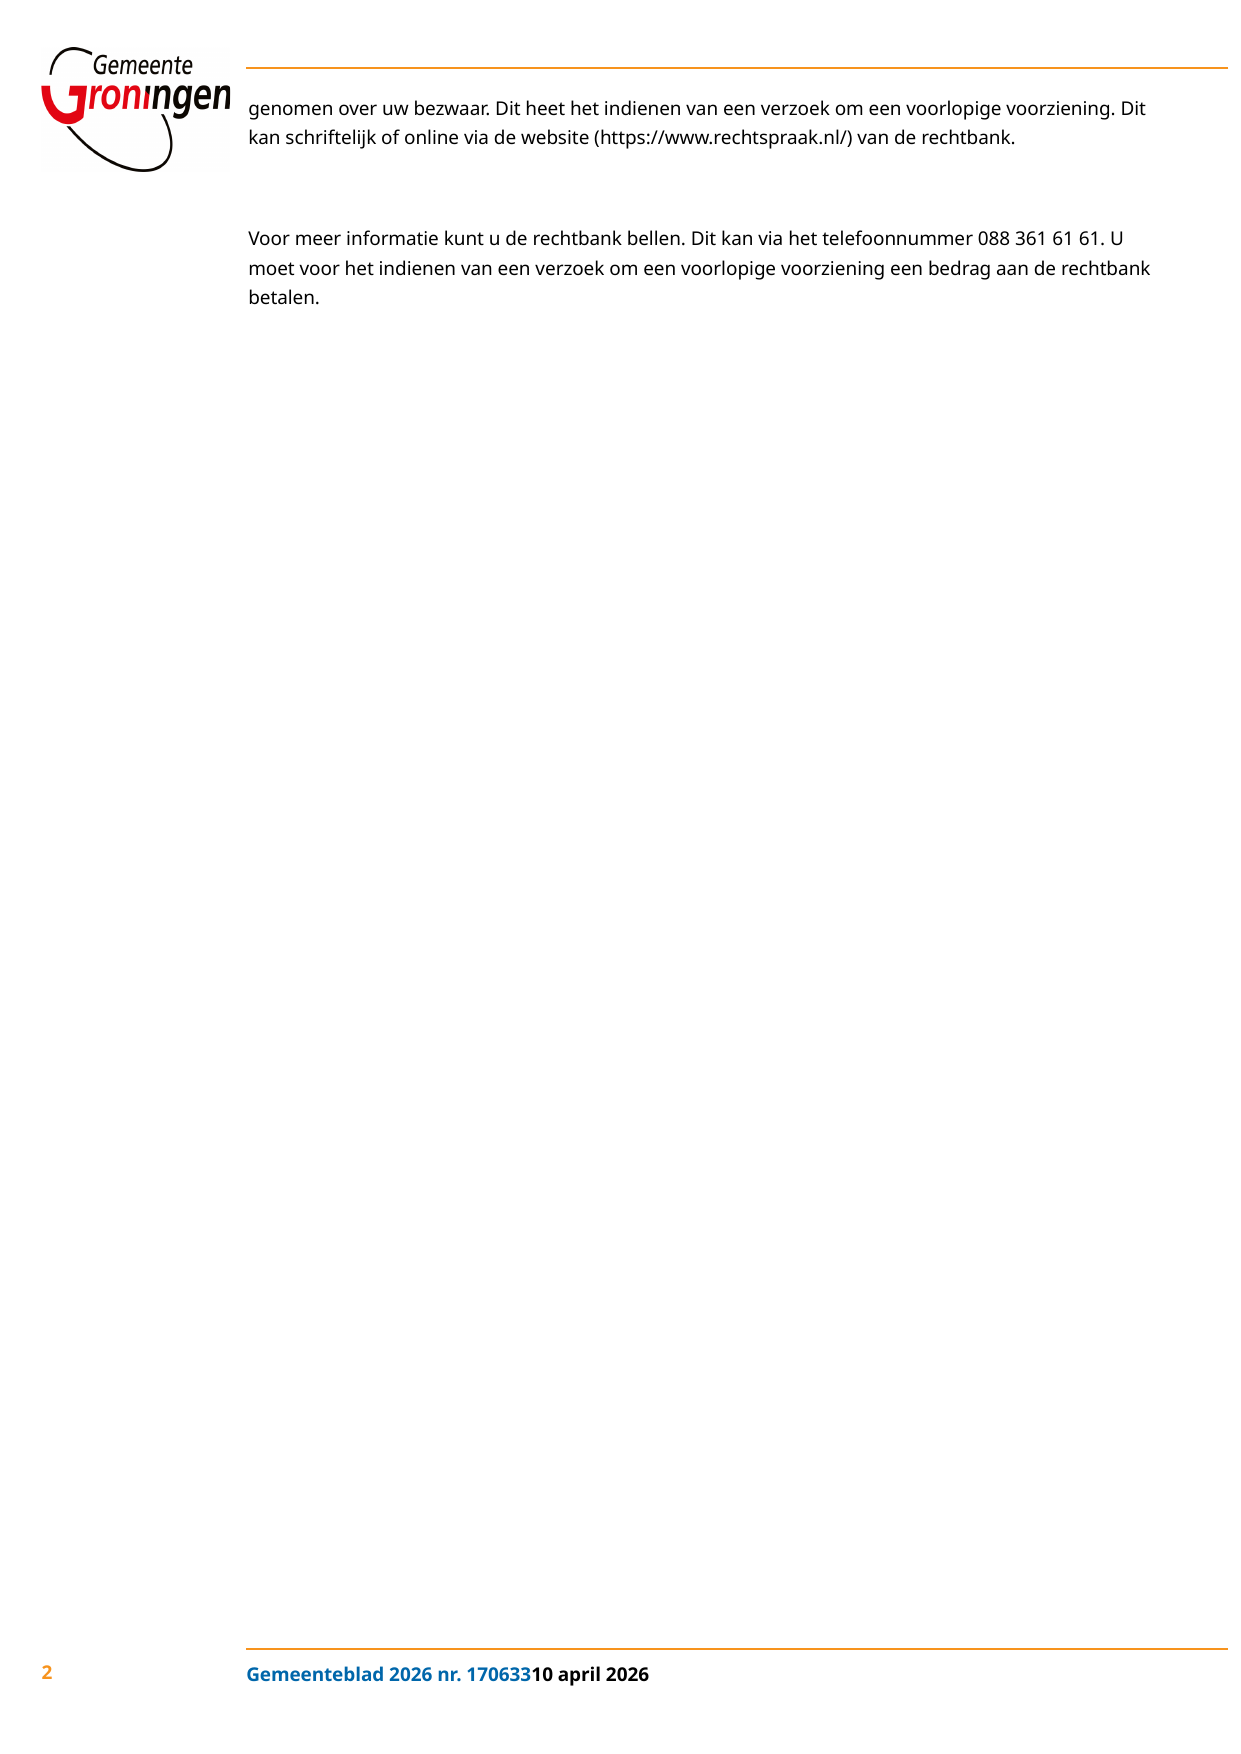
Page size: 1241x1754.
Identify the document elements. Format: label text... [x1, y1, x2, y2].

text Voor meer informatie kunt u de rechtbank bellen. Dit kan via het telefoonnummer 088 361 61 61. U moet voor het indienen van een verzoek om een voorlopige voorziening een bedrag aan de rechtbank betalen. [248, 225, 1152, 310]
text genomen over uw bezwaar. Dit heet het indienen van een verzoek om een voorlopige voorziening. Dit kan schriftelijk of online via de website (https://www.rechtspraak.nl/) van de rechtbank. [248, 95, 1152, 150]
picture [41, 47, 231, 172]
